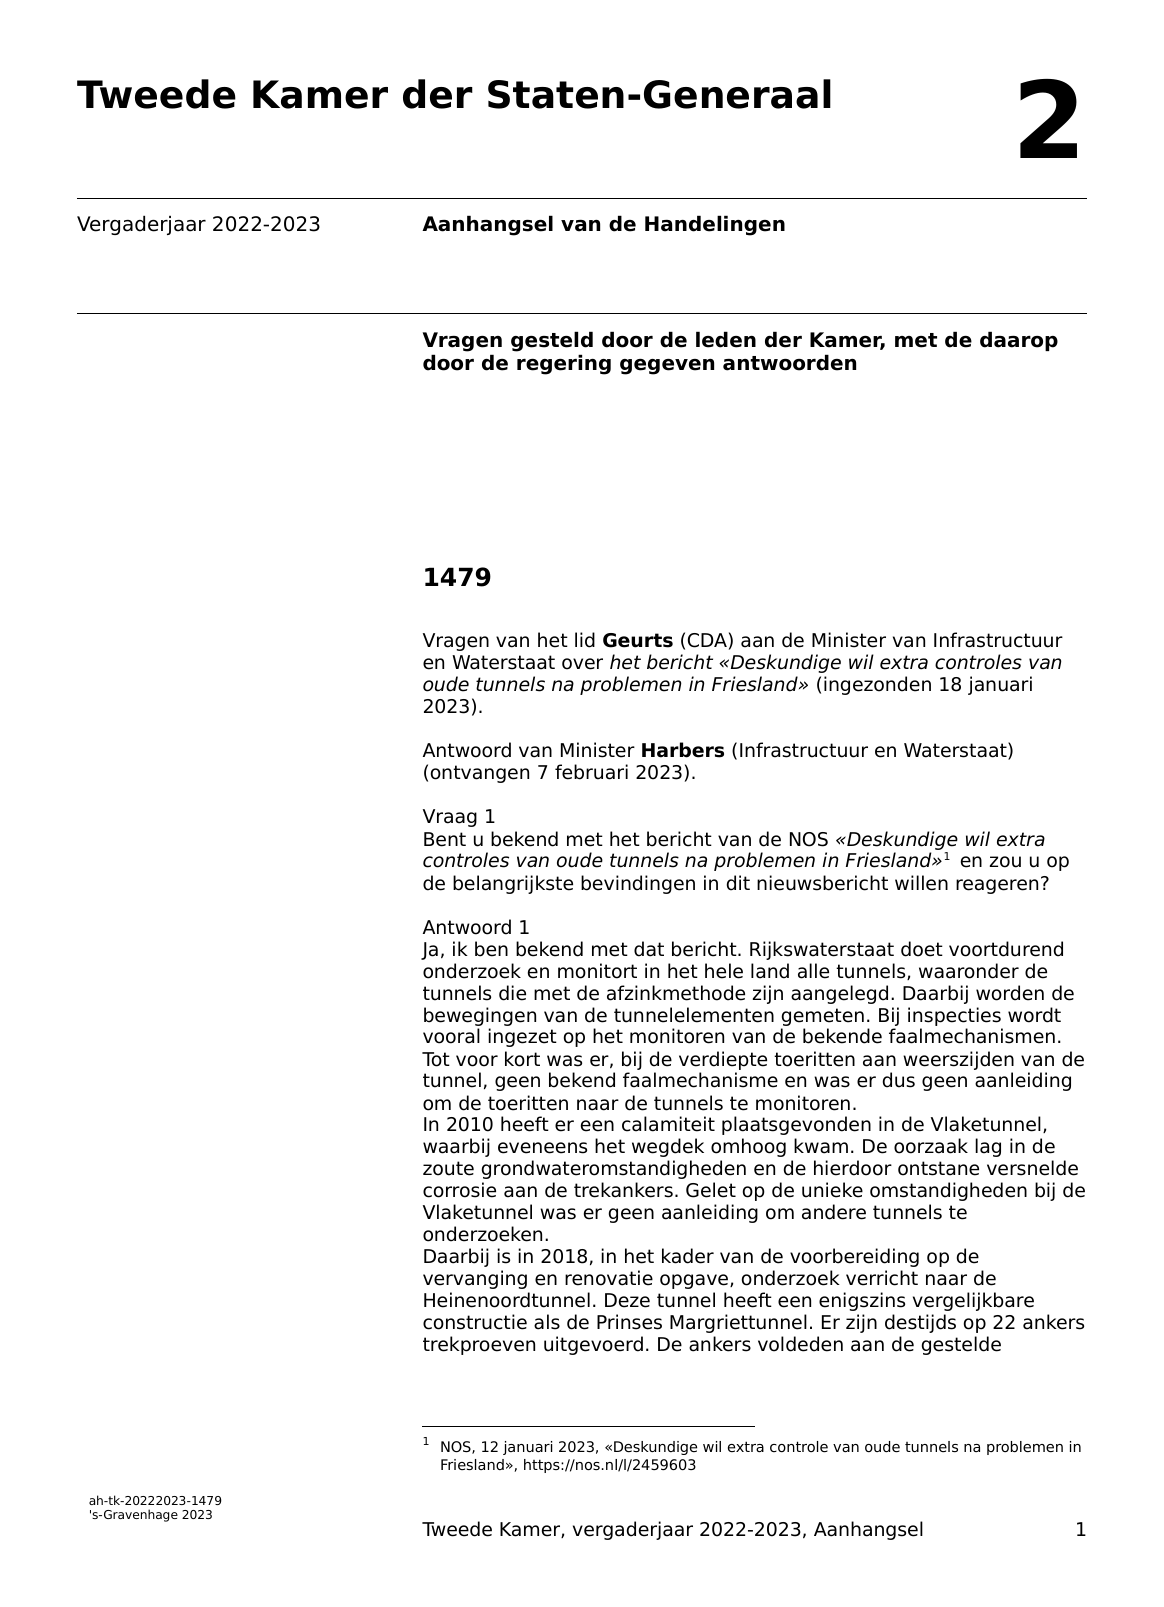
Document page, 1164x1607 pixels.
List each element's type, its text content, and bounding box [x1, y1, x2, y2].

text Vraag 1 [422, 806, 1087, 828]
text Daarbij is in 2018, in het kader van de voorbereiding op de vervanging en renovatie opgave, onderzoek verricht naar de Heinenoordtunnel. Deze tunnel heeft een enigszins vergelijkbare constructie als de Prinses Margriettunnel. Er zijn destijds op 22 ankers trekproeven uitgevoerd. De ankers voldeden aan de gestelde [422, 1246, 1087, 1356]
text Antwoord van Minister Harbers (Infrastructuur en Waterstaat) (ontvangen 7 februari 2023). [422, 740, 1087, 784]
text Bent u bekend met het bericht van de NOS «Deskundige wil extra controles van oude tunnels na problemen in Friesland» en zou u op de belangrijkste bevindingen in dit nieuwsbericht willen reageren? [422, 828, 1087, 894]
text ah-tk-20222023-1479 [88, 1494, 323, 1508]
table_header 2 [886, 59, 1087, 198]
table_cell Aanhangsel van de Handelingen [422, 199, 1087, 313]
text 's-Gravenhage 2023 [88, 1508, 323, 1522]
table_cell Vergaderjaar 2022-2023 [77, 199, 422, 313]
text Ja, ik ben bekend met dat bericht. Rijkswaterstaat doet voortdurend onderzoek en monitort in het hele land alle tunnels, waaronder de tunnels die met de afzinkmethode zijn aangelegd. Daarbij worden de bewegingen van de tunnelelementen gemeten. Bij inspecties wordt vooral ingezet op het monitoren van de bekende faalmechanismen. Tot voor kort was er, bij de verdiepte toeritten aan weerszijden van de tunnel, geen bekend faalmechanisme en was er dus geen aanleiding om de toeritten naar de tunnels te monitoren. [422, 938, 1087, 1114]
table_cell Vragen gesteld door de leden der Kamer, met de daarop door de regering gegeven antwoorden [422, 314, 1087, 375]
text In 2010 heeft er een calamiteit plaatsgevonden in de Vlaketunnel, waarbij eveneens het wegdek omhoog kwam. De oorzaak lag in de zoute grondwateromstandigheden en de hierdoor ontstane versnelde corrosie aan de trekankers. Gelet op de unieke omstandigheden bij de Vlaketunnel was er geen aanleiding om andere tunnels te onderzoeken. [422, 1114, 1087, 1246]
table_cell [77, 314, 422, 375]
text 1479 [422, 563, 1087, 592]
text Antwoord 1 [422, 917, 1087, 938]
table_header Tweede Kamer der Staten-Generaal [77, 59, 886, 198]
text NOS, 12 januari 2023, «Deskundige wil extra controle van oude tunnels na problemen in Friesland», https://nos.nl/l/2459603 [422, 1435, 1087, 1474]
text Vragen van het lid Geurts (CDA) aan de Minister van Infrastructuur en Waterstaat over het bericht «Deskundige wil extra controles van oude tunnels na problemen in Friesland» (ingezonden 18 januari 2023). [422, 630, 1087, 718]
